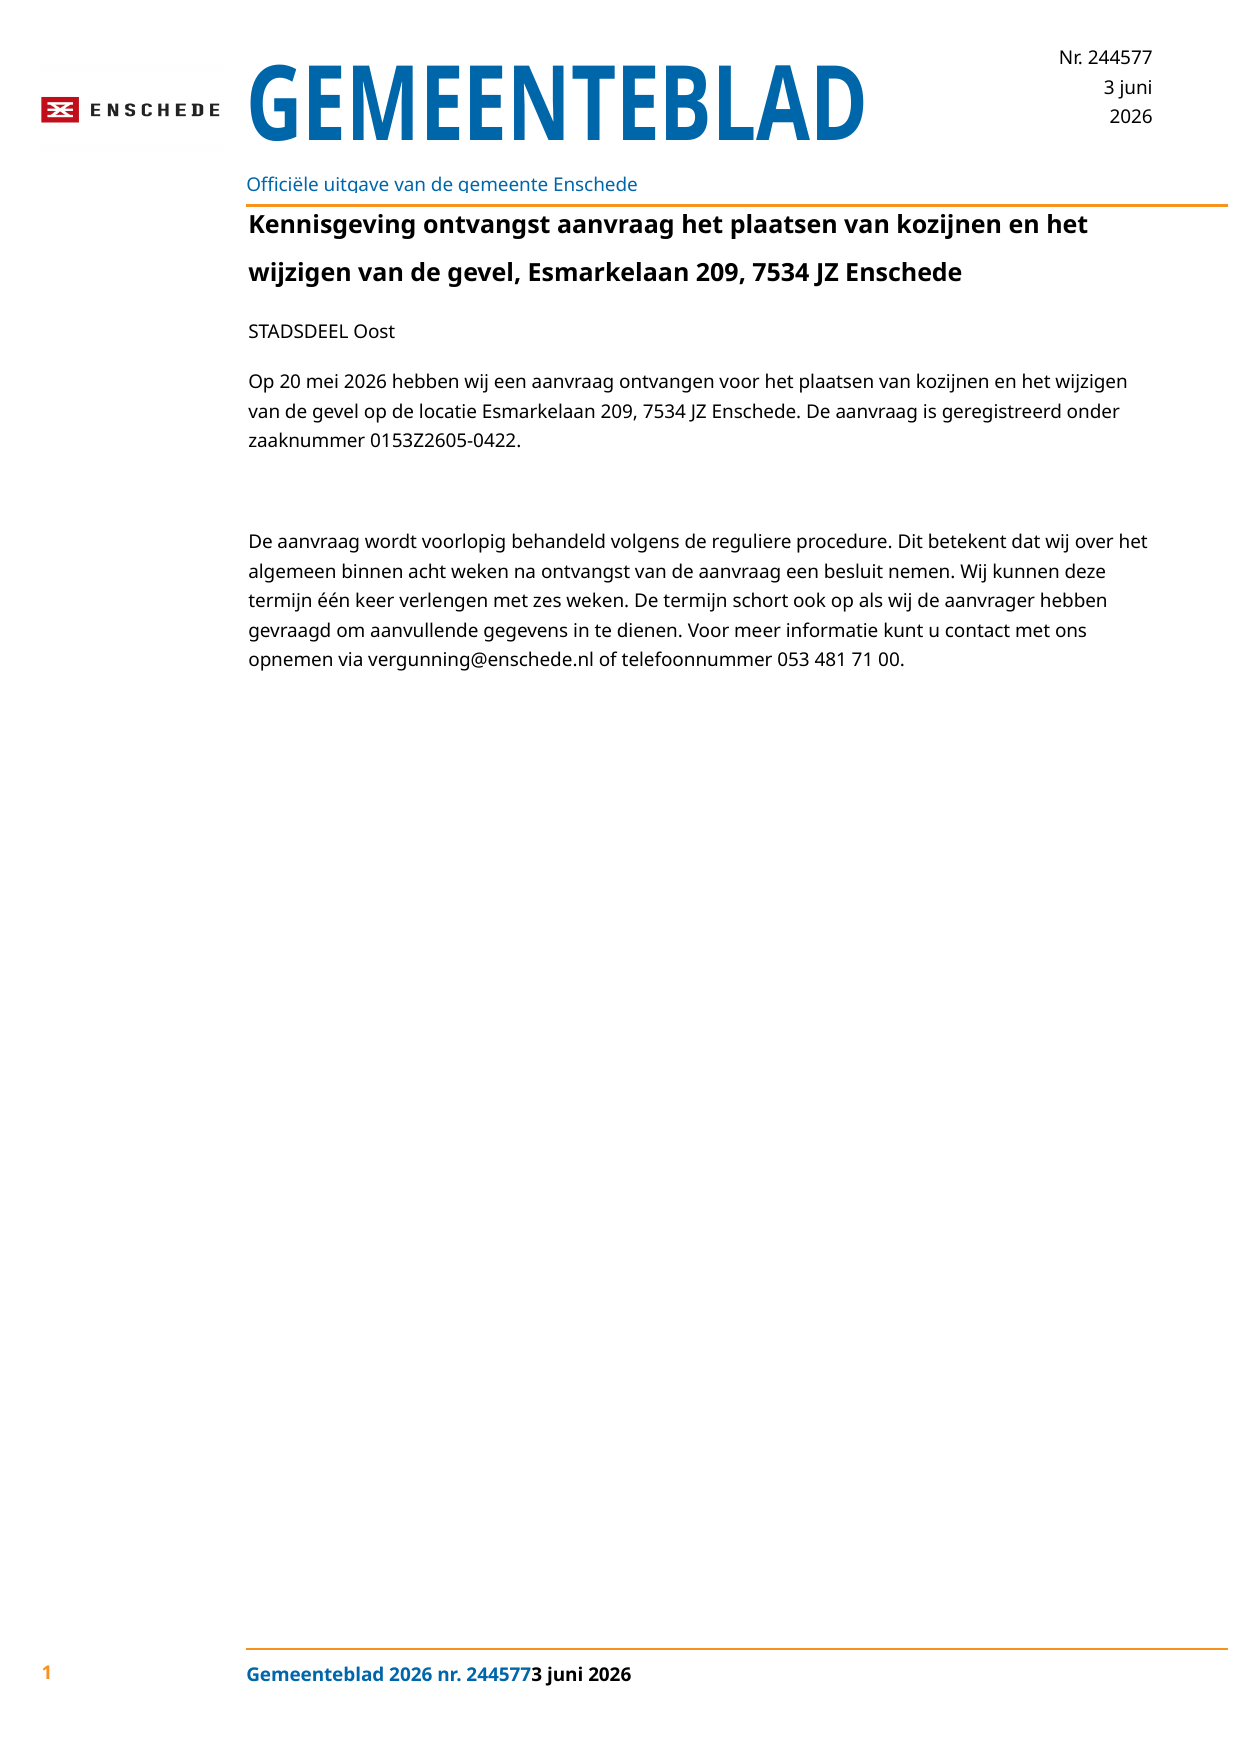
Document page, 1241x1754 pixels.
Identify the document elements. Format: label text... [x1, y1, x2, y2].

text De aanvraag wordt voorlopig behandeld volgens de reguliere procedure. Dit betekent dat wij over het algemeen binnen acht weken na ontvangst van de aanvraag een besluit nemen. Wij kunnen deze termijn één keer verlengen met zes weken. De termijn schort ook op als wij de aanvrager hebben gevraagd om aanvullende gegevens in te dienen. Voor meer informatie kunt u contact met ons opnemen via vergunning@enschede.nl of telefoonnummer 053 481 71 00. [248, 528, 1152, 672]
text Kennisgeving ontvangst aanvraag het plaatsen van kozijnen en het wijzigen van de gevel, Esmarkelaan 209, 7534 JZ Enschede [248, 207, 1152, 288]
text Op 20 mei 2026 hebben wij een aanvraag ontvangen voor het plaatsen van kozijnen en het wijzigen van de gevel op de locatie Esmarkelaan 209, 7534 JZ Enschede. De aanvraag is geregistreerd onder zaaknummer 0153Z2605-0422. [248, 368, 1152, 453]
picture [41, 47, 231, 172]
text STADSDEEL Oost [248, 318, 1152, 344]
